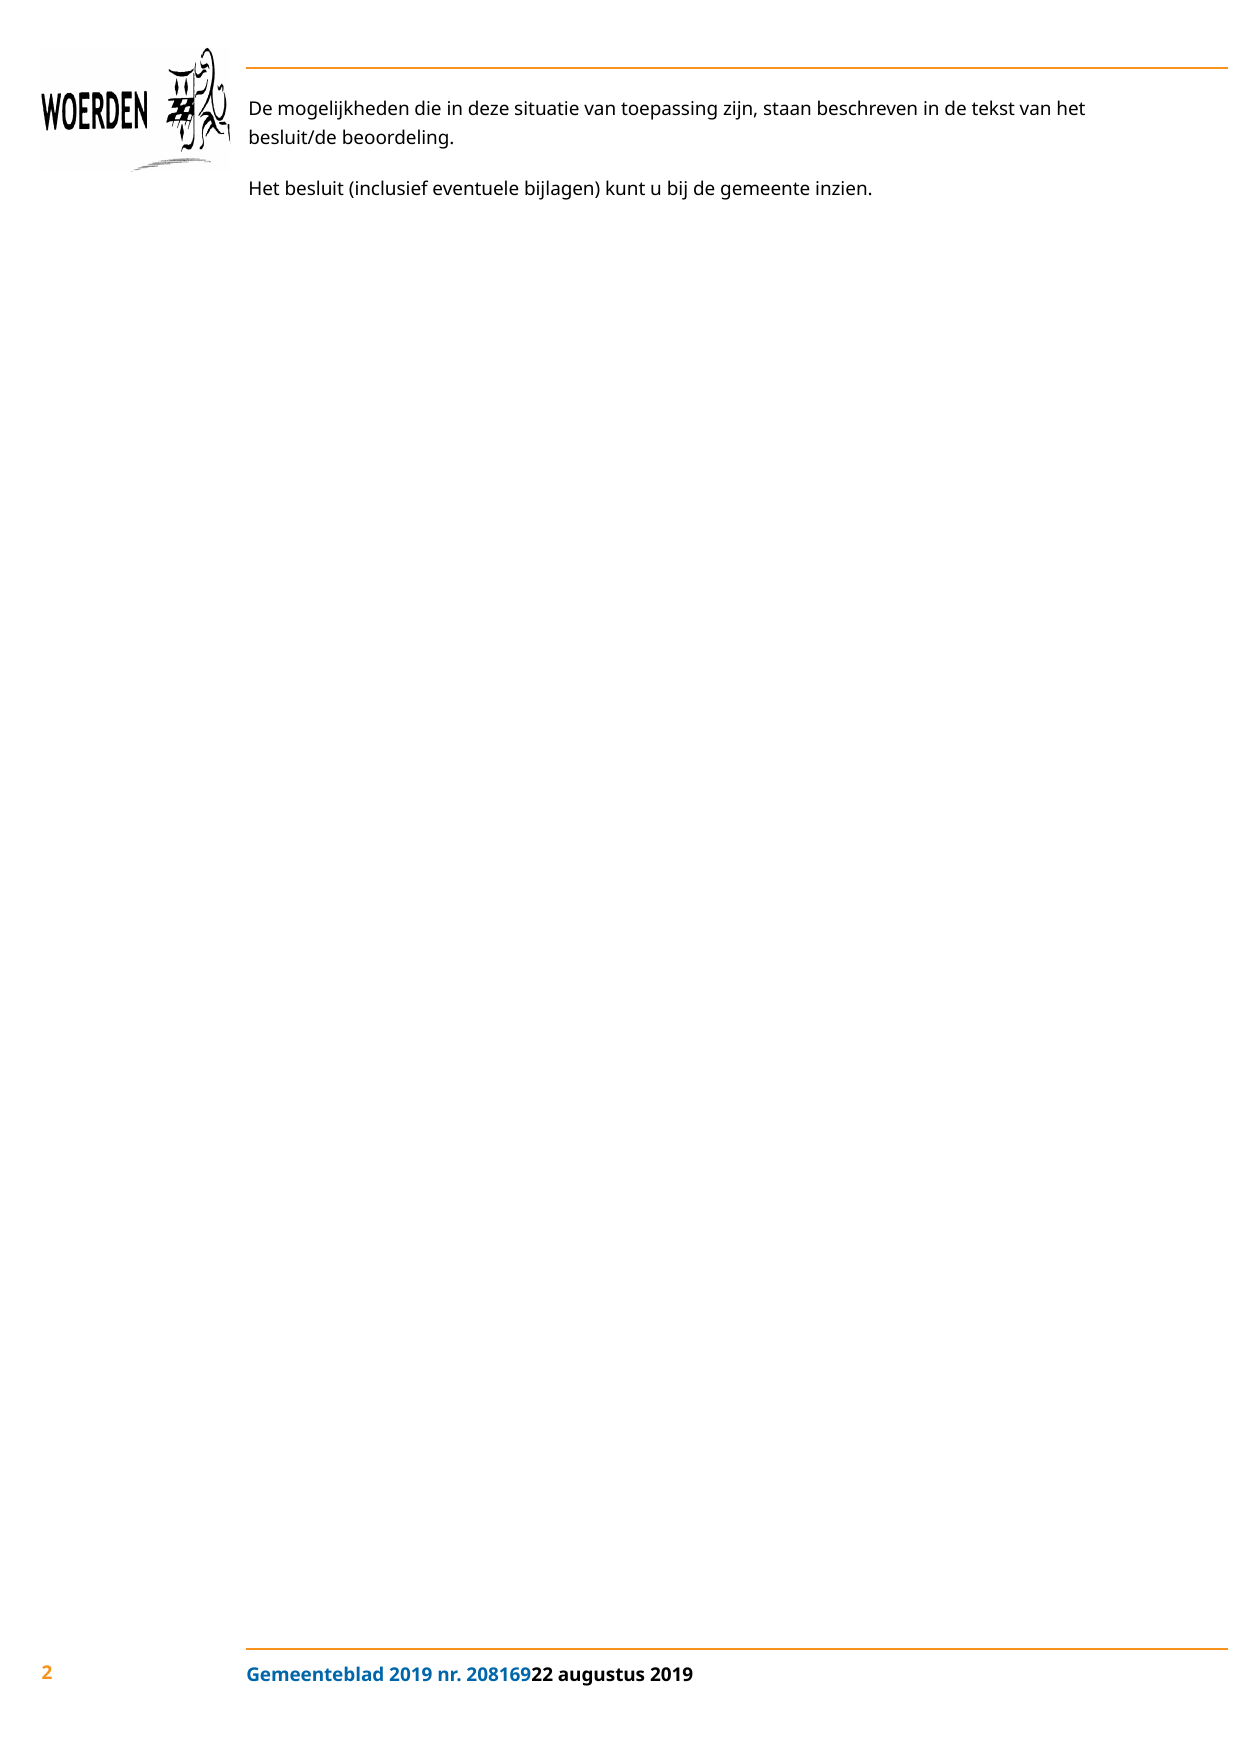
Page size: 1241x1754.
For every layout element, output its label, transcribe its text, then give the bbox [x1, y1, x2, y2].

text Het besluit (inclusief eventuele bijlagen) kunt u bij de gemeente inzien. [248, 175, 1152, 201]
text De mogelijkheden die in deze situatie van toepassing zijn, staan beschreven in de tekst van het besluit/de beoordeling. [248, 95, 1152, 150]
picture [41, 47, 231, 172]
